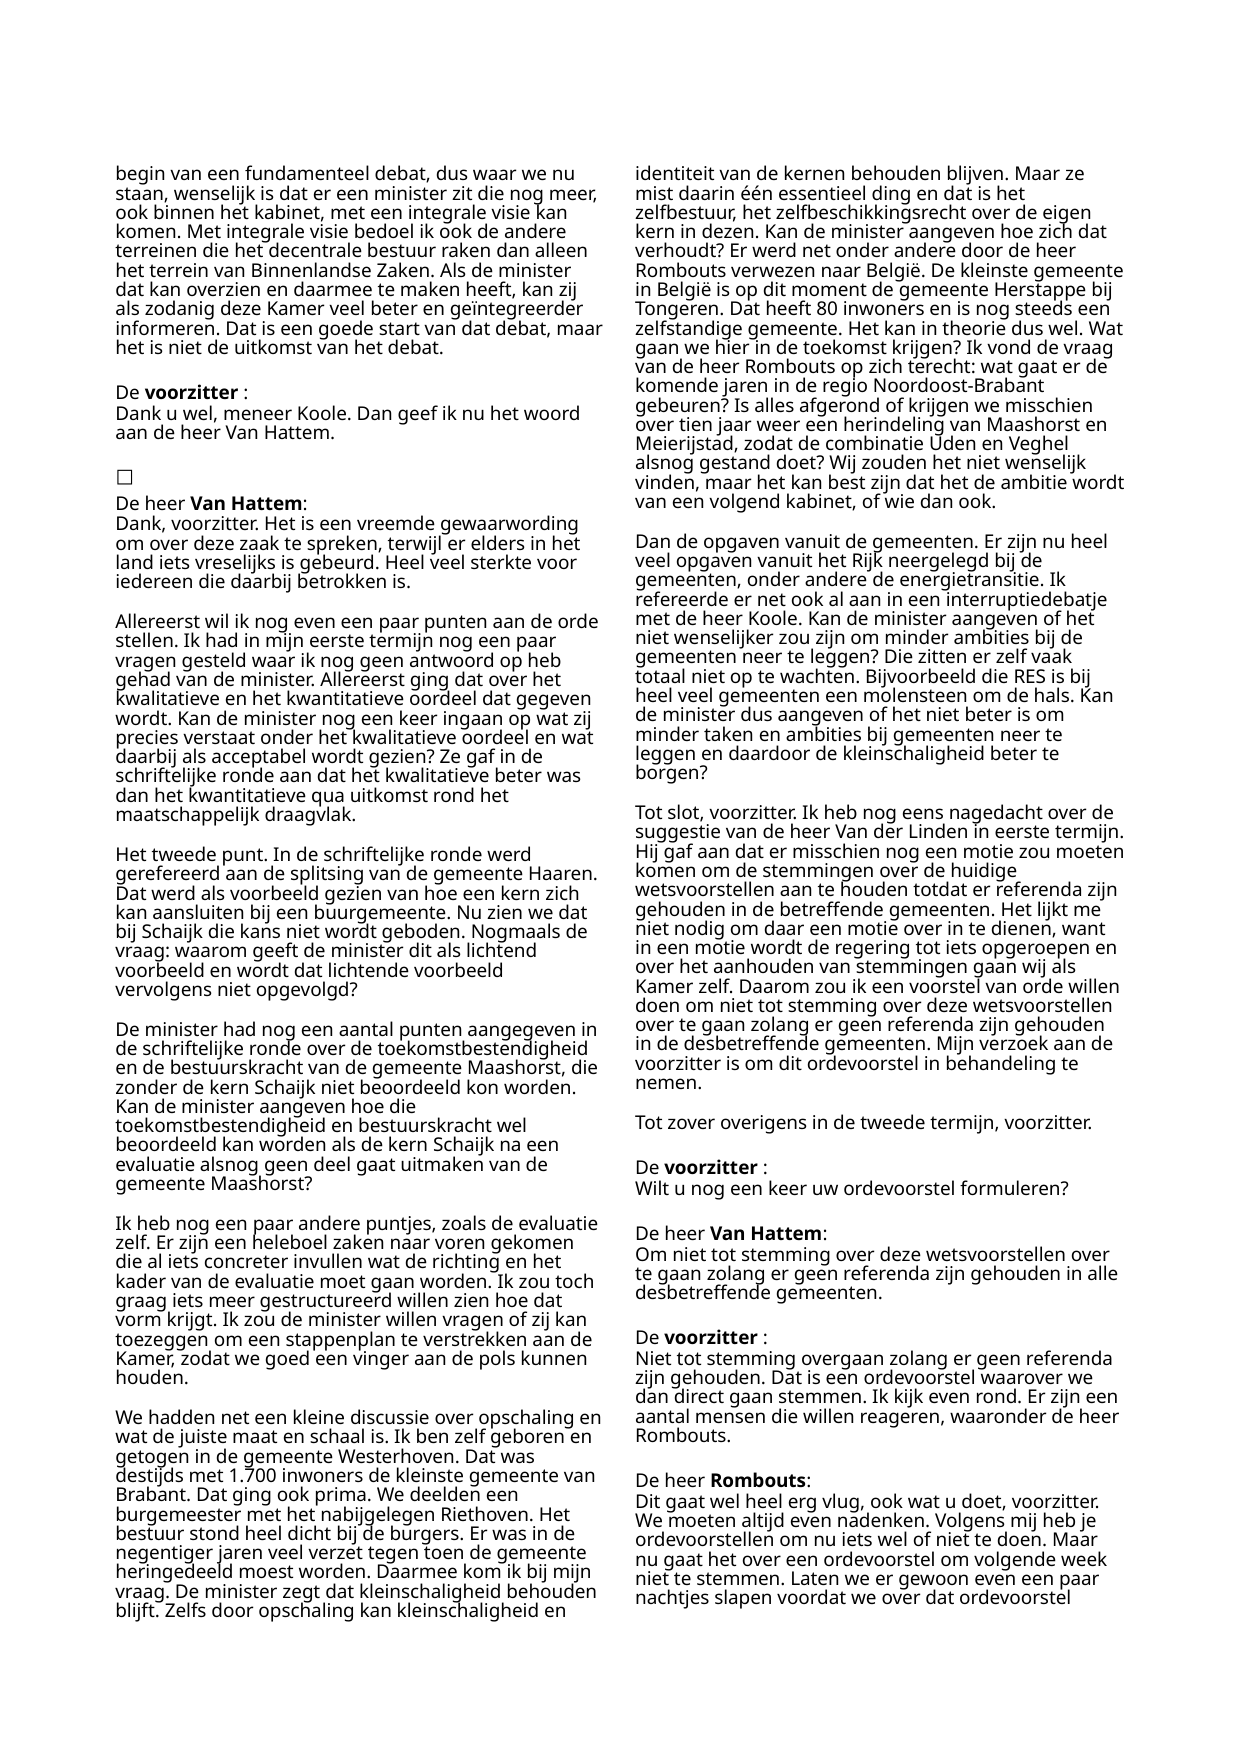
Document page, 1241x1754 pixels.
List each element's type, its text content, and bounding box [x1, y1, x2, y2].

text begin van een fundamenteel debat, dus waar we nu staan, wenselijk is dat er een minister zit die nog meer, ook binnen het kabinet, met een integrale visie kan komen. Met integrale visie bedoel ik ook de andere terreinen die het decentrale bestuur raken dan alleen het terrein van Binnenlandse Zaken. Als de minister dat kan overzien en daarmee te maken heeft, kan zij als zodanig deze Kamer veel beter en geïntegreerder informeren. Dat is een goede start van dat debat, maar het is niet de uitkomst van het debat. [115, 165, 605, 358]
text identiteit van de kernen behouden blijven. Maar ze mist daarin één essentieel ding en dat is het zelfbestuur, het zelfbeschikkingsrecht over de eigen kern in dezen. Kan de minister aangeven hoe zich dat verhoudt? Er werd net onder andere door de heer Rombouts verwezen naar België. De kleinste gemeente in België is op dit moment de gemeente Herstappe bij Tongeren. Dat heeft 80 inwoners en is nog steeds een zelfstandige gemeente. Het kan in theorie dus wel. Wat gaan we hier in de toekomst krijgen? Ik vond de vraag van de heer Rombouts op zich terecht: wat gaat er de komende jaren in de regio Noordoost-Brabant gebeuren? Is alles afgerond of krijgen we misschien over tien jaar weer een herindeling van Maashorst en Meierijstad, zodat de combinatie Uden en Veghel alsnog gestand doet? Wij zouden het niet wenselijk vinden, maar het kan best zijn dat het de ambitie wordt van een volgend kabinet, of wie dan ook. [635, 165, 1125, 512]
text Om niet tot stemming over deze wetsvoorstellen over te gaan zolang er geen referenda zijn gehouden in alle desbetreffende gemeenten. [635, 1246, 1125, 1303]
text De heer Van Hattem: [115, 490, 605, 515]
text Allereerst wil ik nog even een paar punten aan de orde stellen. Ik had in mijn eerste termijn nog een paar vragen gesteld waar ik nog geen antwoord op heb gehad van de minister. Allereerst ging dat over het kwalitatieve en het kwantitatieve oordeel dat gegeven wordt. Kan de minister nog een keer ingaan op wat zij precies verstaat onder het kwalitatieve oordeel en wat daarbij als acceptabel wordt gezien? Ze gaf in de schriftelijke ronde aan dat het kwalitatieve beter was dan het kwantitatieve qua uitkomst rond het maatschappelijk draagvlak. [115, 613, 605, 825]
text De voorzitter : [635, 1154, 1125, 1180]
text De heer Rombouts: [635, 1467, 1125, 1493]
text Dank, voorzitter. Het is een vreemde gewaarwording om over deze zaak te spreken, terwijl er elders in het land iets vreselijks is gebeurd. Heel veel sterkte voor iedereen die daarbij betrokken is. [115, 515, 605, 592]
text Niet tot stemming overgaan zolang er geen referenda zijn gehouden. Dat is een ordevoorstel waarover we dan direct gaan stemmen. Ik kijk even rond. Er zijn een aantal mensen die willen reageren, waaronder de heer Rombouts. [635, 1350, 1125, 1446]
text Wilt u nog een keer uw ordevoorstel formuleren? [635, 1180, 1125, 1199]
text Ik heb nog een paar andere puntjes, zoals de evaluatie zelf. Er zijn een heleboel zaken naar voren gekomen die al iets concreter invullen wat de richting en het kader van de evaluatie moet gaan worden. Ik zou toch graag iets meer gestructureerd willen zien hoe dat vorm krijgt. Ik zou de minister willen vragen of zij kan toezeggen om een stappenplan te verstrekken aan de Kamer, zodat we goed een vinger aan de pols kunnen houden. [115, 1215, 605, 1388]
text De voorzitter : [115, 379, 605, 404]
text De heer Van Hattem: [635, 1220, 1125, 1246]
text Tot zover overigens in de tweede termijn, voorzitter. [635, 1114, 1125, 1133]
text De voorzitter : [635, 1324, 1125, 1350]
text Dit gaat wel heel erg vlug, ook wat u doet, voorzitter. We moeten altijd even nadenken. Volgens mij heb je ordevoorstellen om nu iets wel of niet te doen. Maar nu gaat het over een ordevoorstel om volgende week niet te stemmen. Laten we er gewoon even een paar nachtjes slapen voordat we over dat ordevoorstel [635, 1493, 1125, 1608]
text Het tweede punt. In de schriftelijke ronde werd gerefereerd aan de splitsing van de gemeente Haaren. Dat werd als voorbeeld gezien van hoe een kern zich kan aansluiten bij een buurgemeente. Nu zien we dat bij Schaijk die kans niet wordt geboden. Nogmaals de vraag: waarom geeft de minister dit als lichtend voorbeeld en wordt dat lichtende voorbeeld vervolgens niet opgevolgd? [115, 846, 605, 1000]
text Dan de opgaven vanuit de gemeenten. Er zijn nu heel veel opgaven vanuit het Rijk neergelegd bij de gemeenten, onder andere de energietransitie. Ik refereerde er net ook al aan in een interruptiedebatje met de heer Koole. Kan de minister aangeven of het niet wenselijker zou zijn om minder ambities bij de gemeenten neer te leggen? Die zitten er zelf vaak totaal niet op te wachten. Bijvoorbeeld die RES is bij heel veel gemeenten een molensteen om de hals. Kan de minister dus aangeven of het niet beter is om minder taken en ambities bij gemeenten neer te leggen en daardoor de kleinschaligheid beter te borgen? [635, 533, 1125, 783]
text We hadden net een kleine discussie over opschaling en wat de juiste maat en schaal is. Ik ben zelf geboren en getogen in de gemeente Westerhoven. Dat was destijds met 1.700 inwoners de kleinste gemeente van Brabant. Dat ging ook prima. We deelden een burgemeester met het nabijgelegen Riethoven. Het bestuur stond heel dicht bij de burgers. Er was in de negentiger jaren veel verzet tegen toen de gemeente heringedeeld moest worden. Daarmee kom ik bij mijn vraag. De minister zegt dat kleinschaligheid behouden blijft. Zelfs door opschaling kan kleinschaligheid en [115, 1409, 605, 1621]
text Dank u wel, meneer Koole. Dan geef ik nu het woord aan de heer Van Hattem. [115, 404, 605, 443]
text Tot slot, voorzitter. Ik heb nog eens nagedacht over de suggestie van de heer Van der Linden in eerste termijn. Hij gaf aan dat er misschien nog een motie zou moeten komen om de stemmingen over de huidige wetsvoorstellen aan te houden totdat er referenda zijn gehouden in de betreffende gemeenten. Het lijkt me niet nodig om daar een motie over in te dienen, want in een motie wordt de regering tot iets opgeroepen en over het aanhouden van stemmingen gaan wij als Kamer zelf. Daarom zou ik een voorstel van orde willen doen om niet tot stemming over deze wetsvoorstellen over te gaan zolang er geen referenda zijn gehouden in de desbetreffende gemeenten. Mijn verzoek aan de voorzitter is om dit ordevoorstel in behandeling te nemen. [635, 804, 1125, 1093]
text De minister had nog een aantal punten aangegeven in de schriftelijke ronde over de toekomstbestendigheid en de bestuurskracht van de gemeente Maashorst, die zonder de kern Schaijk niet beoordeeld kon worden. Kan de minister aangeven hoe die toekomstbestendigheid en bestuurskracht wel beoordeeld kan worden als de kern Schaijk na een evaluatie alsnog geen deel gaat uitmaken van de gemeente Maashorst? [115, 1021, 605, 1194]
text ⬜ [115, 464, 605, 490]
